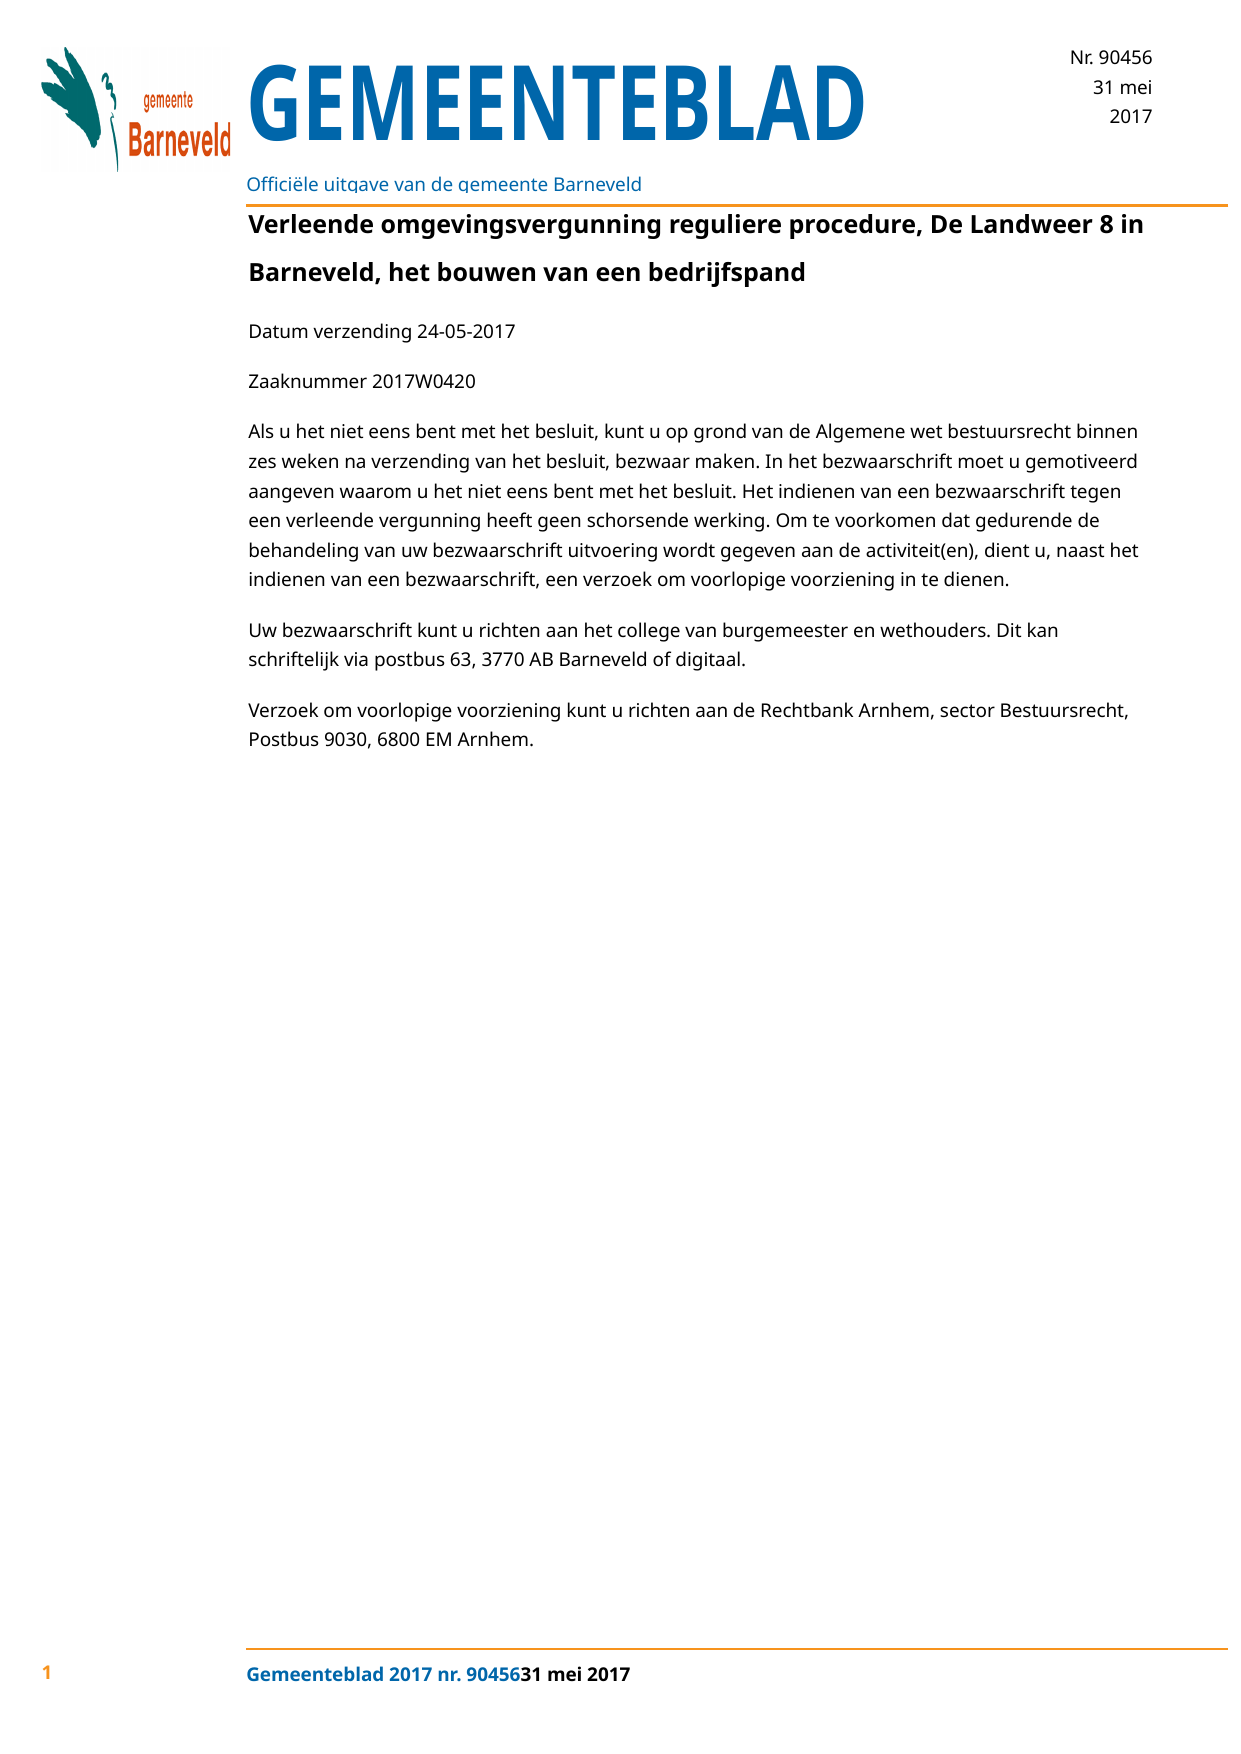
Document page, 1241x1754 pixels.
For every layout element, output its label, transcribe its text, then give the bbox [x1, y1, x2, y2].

text Uw bezwaarschrift kunt u richten aan het college van burgemeester en wethouders. Dit kan schriftelijk via postbus 63, 3770 AB Barneveld of digitaal. [248, 617, 1152, 672]
text Datum verzending 24-05-2017 [248, 318, 1152, 344]
text Als u het niet eens bent met het besluit, kunt u op grond van de Algemene wet bestuursrecht binnen zes weken na verzending van het besluit, bezwaar maken. In het bezwaarschrift moet u gemotiveerd aangeven waarom u het niet eens bent met het besluit. Het indienen van een bezwaarschrift tegen een verleende vergunning heeft geen schorsende werking. Om te voorkomen dat gedurende de behandeling van uw bezwaarschrift uitvoering wordt gegeven aan de activiteit(en), dient u, naast het indienen van een bezwaarschrift, een verzoek om voorlopige voorziening in te dienen. [248, 419, 1152, 592]
text Zaaknummer 2017W0420 [248, 368, 1152, 394]
picture [41, 47, 231, 172]
text Verzoek om voorlopige voorziening kunt u richten aan de Rechtbank Arnhem, sector Bestuursrecht, Postbus 9030, 6800 EM Arnhem. [248, 697, 1152, 752]
text Verleende omgevingsvergunning reguliere procedure, De Landweer 8 in Barneveld, het bouwen van een bedrijfspand [248, 207, 1152, 288]
